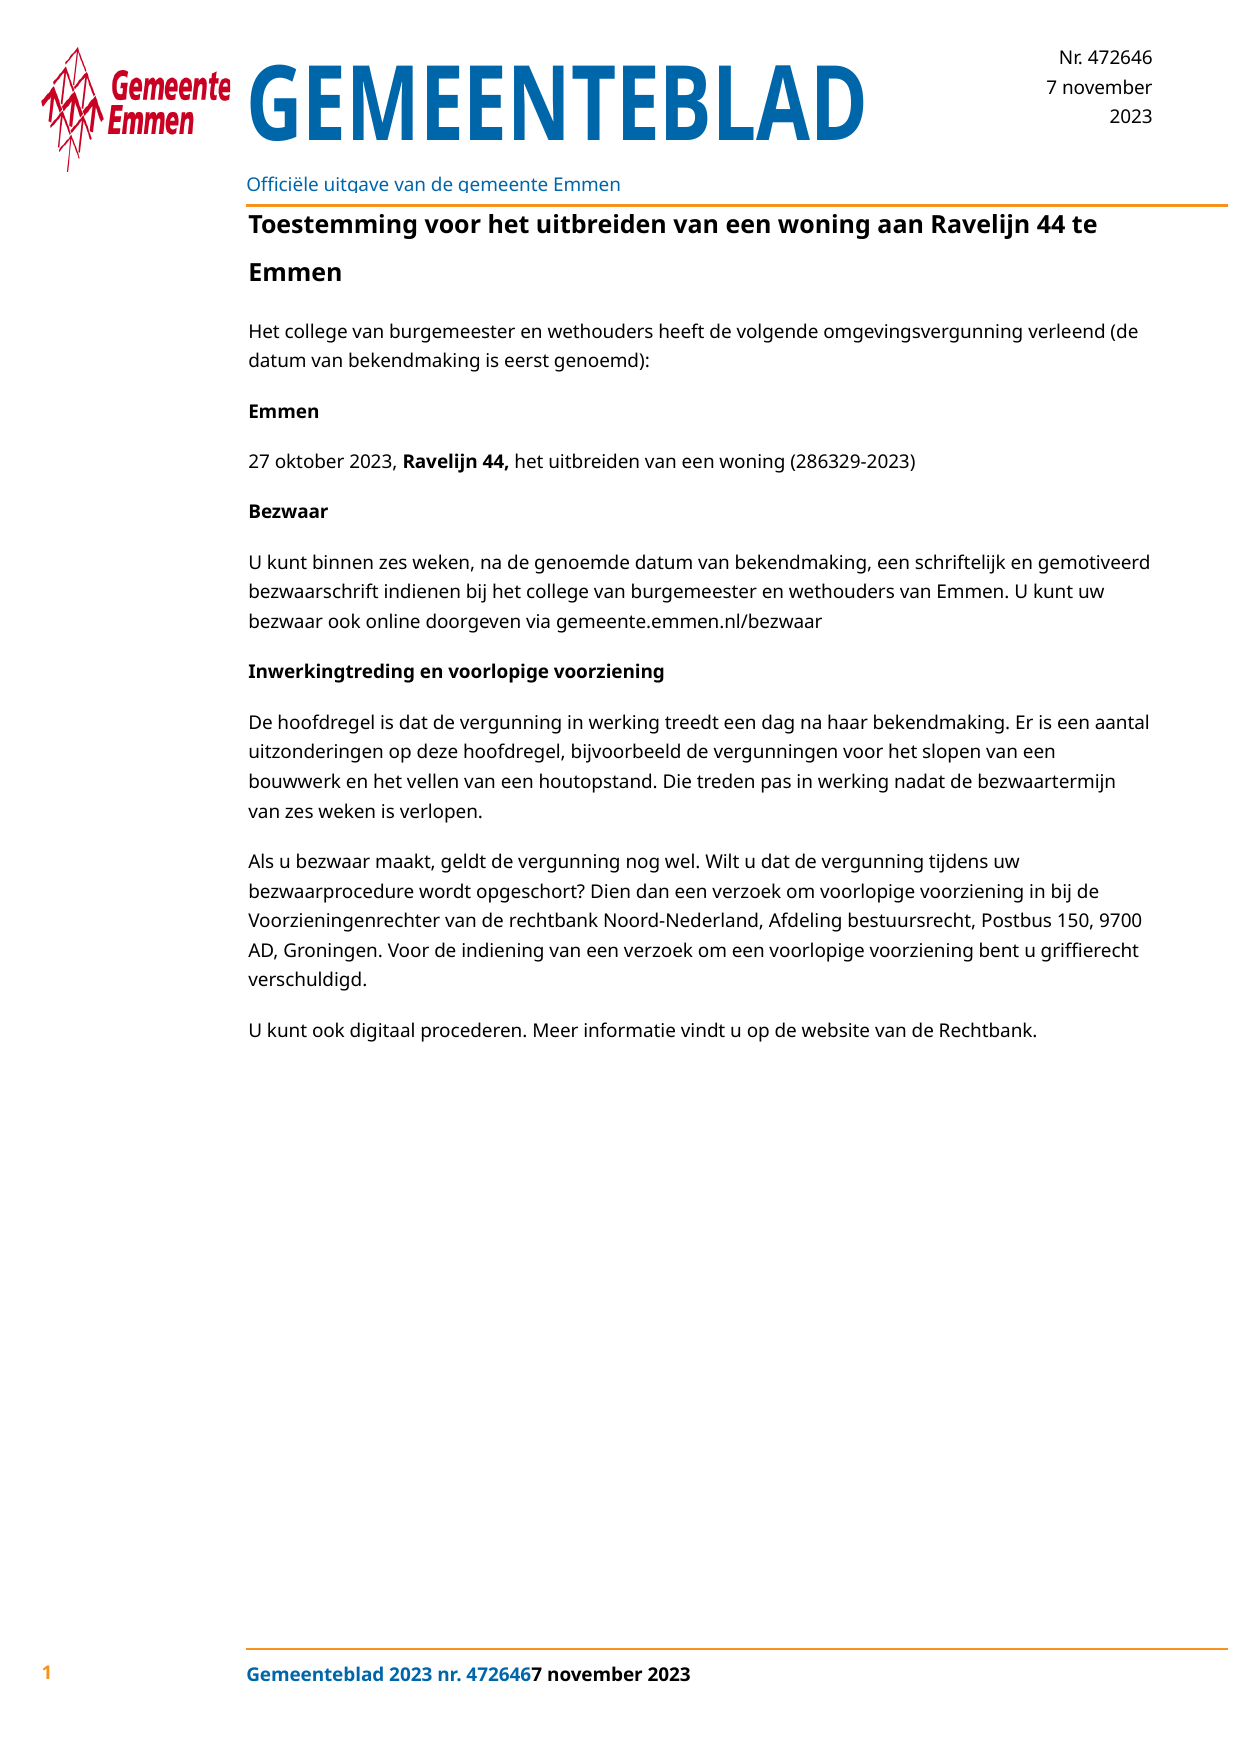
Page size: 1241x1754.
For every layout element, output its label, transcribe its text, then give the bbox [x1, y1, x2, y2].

text Het college van burgemeester en wethouders heeft de volgende omgevingsvergunning verleend (de datum van bekendmaking is eerst genoemd): [248, 318, 1152, 373]
text Bezwaar [248, 499, 1152, 524]
text Inwerkingtreding en voorlopige voorziening [248, 659, 1152, 684]
text Toestemming voor het uitbreiden van een woning aan Ravelijn 44 te Emmen [248, 207, 1152, 288]
text U kunt ook digitaal procederen. Meer informatie vindt u op de website van de Rechtbank. [248, 1017, 1152, 1043]
picture [41, 47, 231, 172]
text De hoofdregel is dat de vergunning in werking treedt een dag na haar bekendmaking. Er is een aantal uitzonderingen op deze hoofdregel, bijvoorbeeld de vergunningen voor het slopen van een bouwwerk en het vellen van een houtopstand. Die treden pas in werking nadat de bezwaartermijn van zes weken is verlopen. [248, 709, 1152, 824]
text U kunt binnen zes weken, na de genoemde datum van bekendmaking, een schriftelijk en gemotiveerd bezwaarschrift indienen bij het college van burgemeester en wethouders van Emmen. U kunt uw bezwaar ook online doorgeven via gemeente.emmen.nl/bezwaar [248, 549, 1152, 634]
text Emmen [248, 398, 1152, 424]
text 27 oktober 2023, Ravelijn 44, het uitbreiden van een woning (286329-2023) [248, 448, 1152, 474]
text Als u bezwaar maakt, geldt de vergunning nog wel. Wilt u dat de vergunning tijdens uw bezwaarprocedure wordt opgeschort? Dien dan een verzoek om voorlopige voorziening in bij de Voorzieningenrechter van de rechtbank Noord-Nederland, Afdeling bestuursrecht, Postbus 150, 9700 AD, Groningen. Voor de indiening van een verzoek om een voorlopige voorziening bent u griffierecht verschuldigd. [248, 848, 1152, 992]
